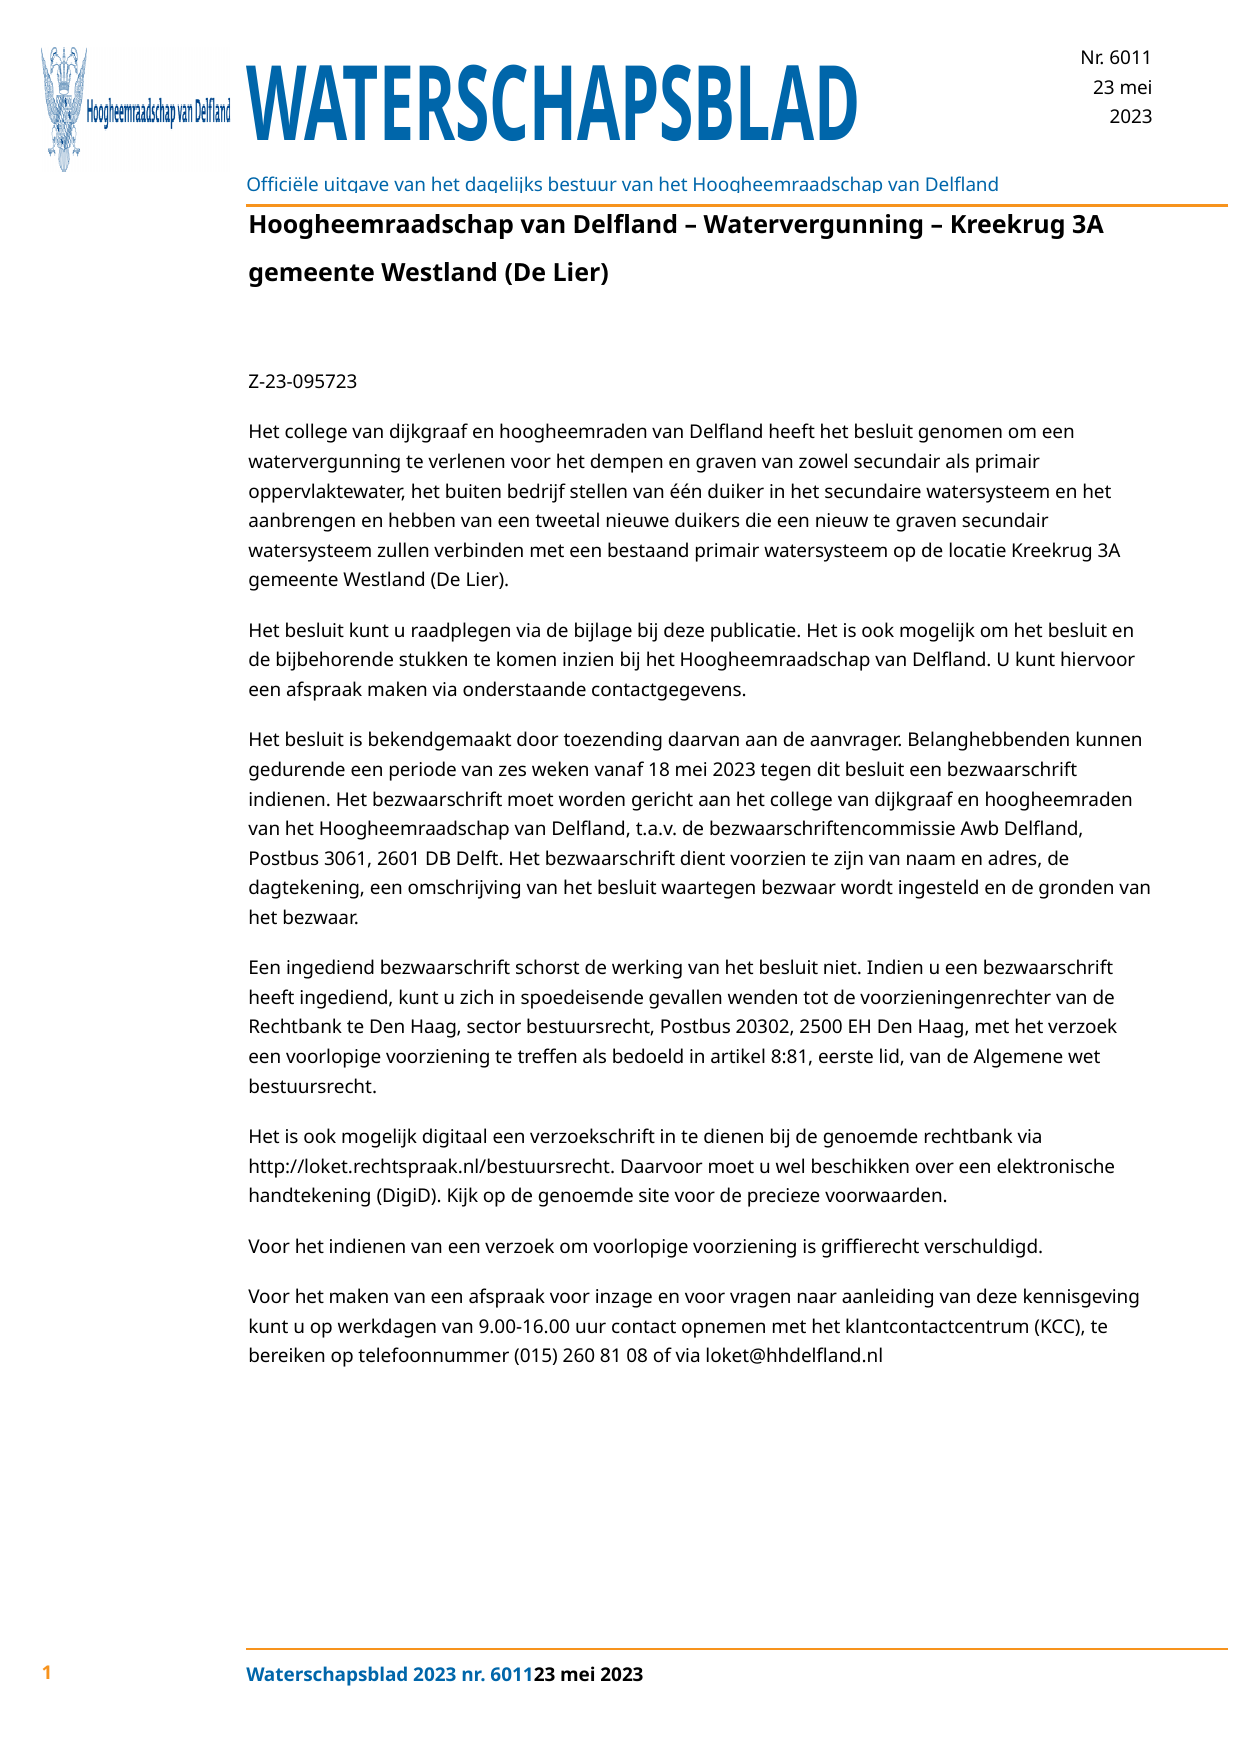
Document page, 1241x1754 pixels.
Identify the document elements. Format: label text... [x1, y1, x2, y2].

picture [41, 47, 231, 172]
text Voor het indienen van een verzoek om voorlopige voorziening is griffierecht verschuldigd. [248, 1233, 1152, 1259]
text Het college van dijkgraaf en hoogheemraden van Delfland heeft het besluit genomen om een watervergunning te verlenen voor het dempen en graven van zowel secundair als primair oppervlaktewater, het buiten bedrijf stellen van één duiker in het secundaire watersysteem en het aanbrengen en hebben van een tweetal nieuwe duikers die een nieuw te graven secundair watersysteem zullen verbinden met een bestaand primair watersysteem op de locatie Kreekrug 3A gemeente Westland (De Lier). [248, 419, 1152, 592]
text Een ingediend bezwaarschrift schorst de werking van het besluit niet. Indien u een bezwaarschrift heeft ingediend, kunt u zich in spoedeisende gevallen wenden tot de voorzieningenrechter van de Rechtbank te Den Haag, sector bestuursrecht, Postbus 20302, 2500 EH Den Haag, met het verzoek een voorlopige voorziening te treffen als bedoeld in artikel 8:81, eerste lid, van de Algemene wet bestuursrecht. [248, 954, 1152, 1099]
text Voor het maken van een afspraak voor inzage en voor vragen naar aanleiding van deze kennisgeving kunt u op werkdagen van 9.00-16.00 uur contact opnemen met het klantcontactcentrum (KCC), te bereiken op telefoonnummer (015) 260 81 08 of via loket@hhdelfland.nl [248, 1283, 1152, 1368]
text Hoogheemraadschap van Delfland – Watervergunning – Kreekrug 3A gemeente Westland (De Lier) [248, 207, 1152, 288]
text Het besluit kunt u raadplegen via de bijlage bij deze publicatie. Het is ook mogelijk om het besluit en de bijbehorende stukken te komen inzien bij het Hoogheemraadschap van Delfland. U kunt hiervoor een afspraak maken via onderstaande contactgegevens. [248, 617, 1152, 702]
text Z-23-095723 [248, 368, 1152, 394]
text Het besluit is bekendgemaakt door toezending daarvan aan de aanvrager. Belanghebbenden kunnen gedurende een periode van zes weken vanaf 18 mei 2023 tegen dit besluit een bezwaarschrift indienen. Het bezwaarschrift moet worden gericht aan het college van dijkgraaf en hoogheemraden van het Hoogheemraadschap van Delfland, t.a.v. de bezwaarschriftencommissie Awb Delfland, Postbus 3061, 2601 DB Delft. Het bezwaarschrift dient voorzien te zijn van naam en adres, de dagtekening, een omschrijving van het besluit waartegen bezwaar wordt ingesteld en de gronden van het bezwaar. [248, 727, 1152, 930]
text Het is ook mogelijk digitaal een verzoekschrift in te dienen bij de genoemde rechtbank via http://loket.rechtspraak.nl/bestuursrecht. Daarvoor moet u wel beschikken over een elektronische handtekening (DigiD). Kijk op de genoemde site voor de precieze voorwaarden. [248, 1123, 1152, 1208]
